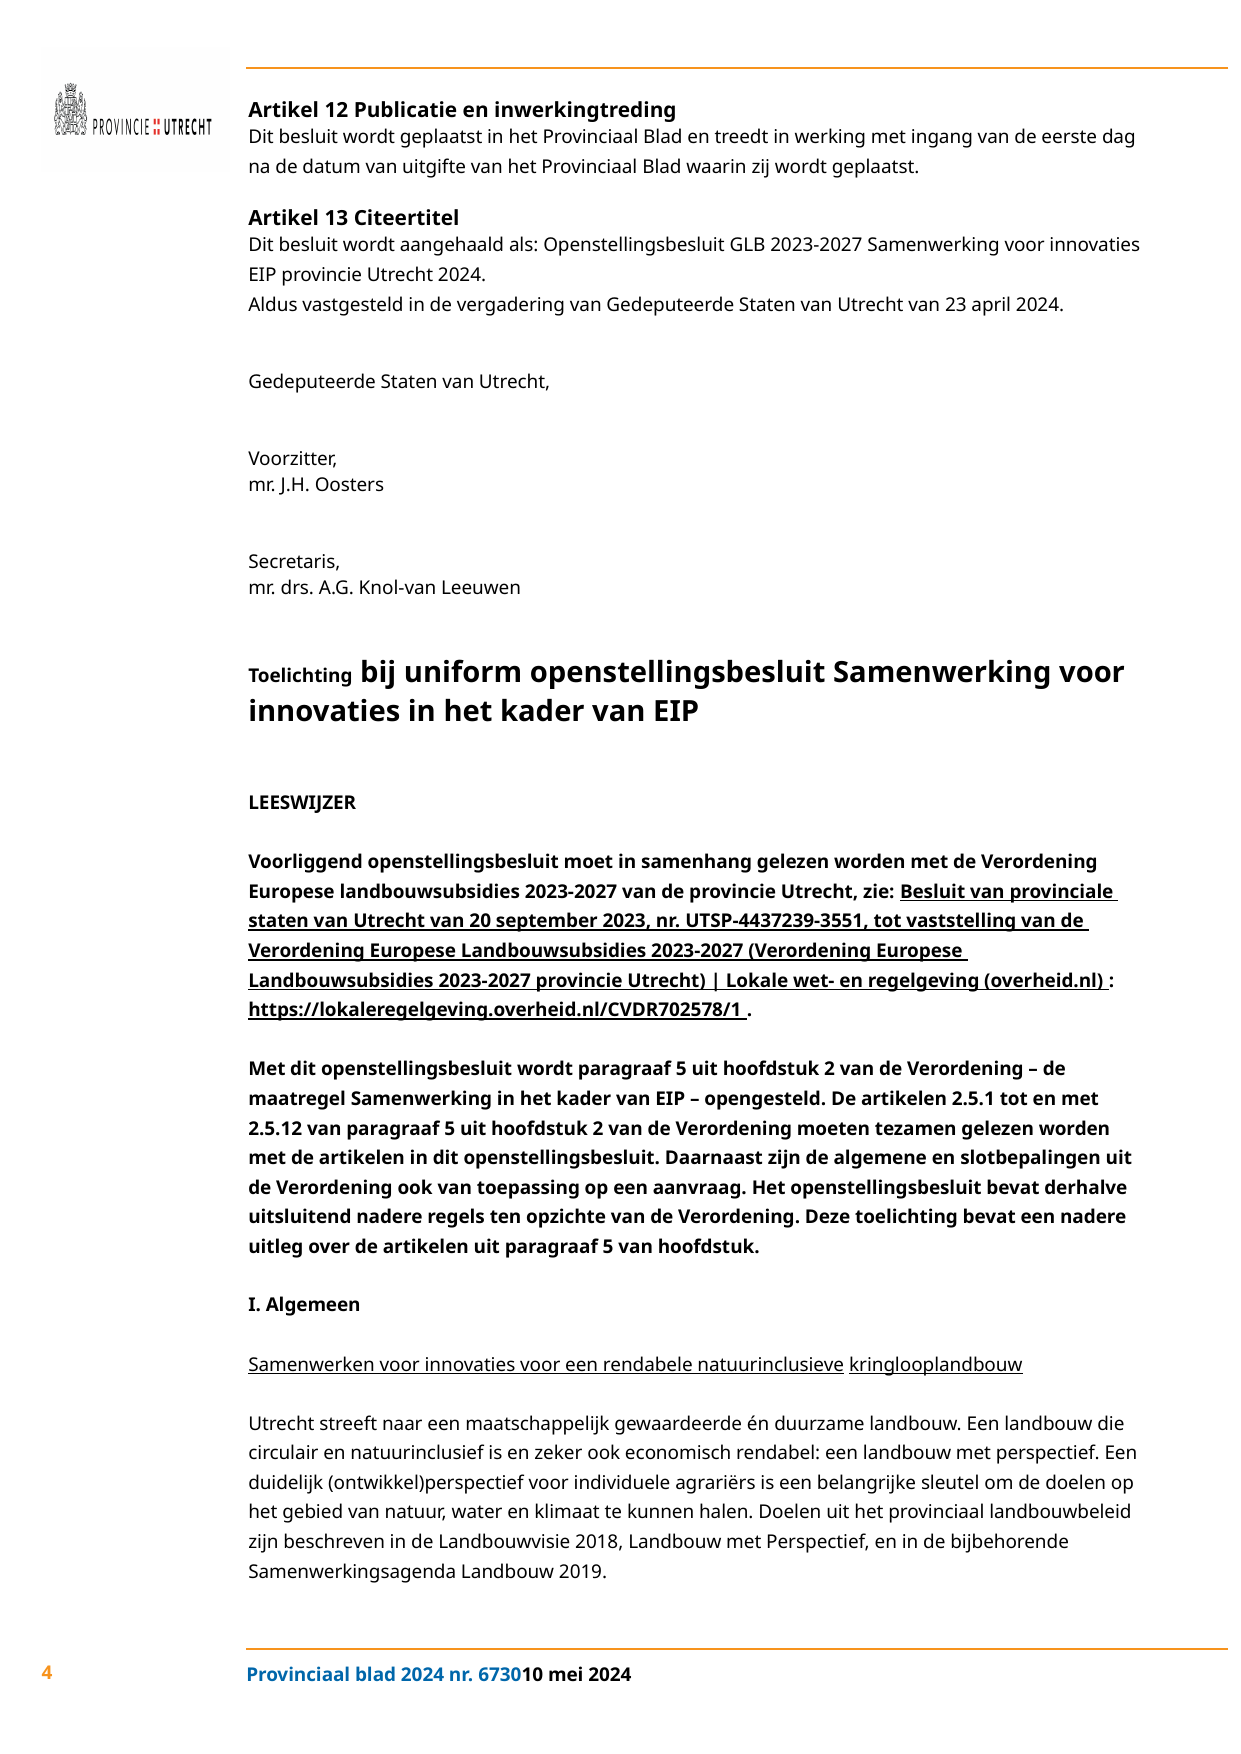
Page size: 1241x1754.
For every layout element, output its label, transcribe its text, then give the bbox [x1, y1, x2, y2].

text mr. drs. A.G. Knol-van Leeuwen [248, 574, 1152, 599]
text mr. J.H. Oosters [248, 471, 1152, 497]
text I. Algemeen [248, 1292, 1152, 1317]
text Gedeputeerde Staten van Utrecht, [248, 368, 1152, 394]
picture [41, 47, 231, 172]
text Secretaris, [248, 548, 1152, 574]
table_header LEESWIJZER Voorliggend openstellingsbesluit moet in samenhang gelezen worden met de Verordening Europese landbouwsubsidies 2023-2027 van de provincie Utrecht, zie: Besluit van provinciale staten van Utrecht van 20 september 2023, nr. UTSP-4437239-3551, tot vaststelling van de Verordening Europese Landbouwsubsidies 2023-2027 (Verordening Europese Landbouwsubsidies 2023-2027 provincie Utrecht) | Lokale wet- en regelgeving (overheid.nl) : https://lokaleregelgeving.overheid.nl/CVDR702578/1 . Met dit openstellingsbesluit wordt paragraaf 5 uit hoofdstuk 2 van de Verordening – de maatregel Samenwerking in het kader van EIP – opengesteld. De artikelen 2.5.1 tot en met 2.5.12 van paragraaf 5 uit hoofdstuk 2 van de Verordening moeten tezamen gelezen worden met de artikelen in dit openstellingsbesluit. Daarnaast zijn de algemene en slotbepalingen uit de Verordening ook van toepassing op een aanvraag. Het openstellingsbesluit bevat derhalve uitsluitend nadere regels ten opzichte van de Verordening. Deze toelichting bevat een nadere uitleg over de artikelen uit paragraaf 5 van hoofdstuk. [248, 789, 1152, 1259]
text Toelichting bij uniform openstellingsbesluit Samenwerking voor innovaties in het kader van EIP [248, 651, 1152, 730]
text Samenwerken voor innovaties voor een rendabele natuurinclusieve kringlooplandbouw [248, 1351, 1152, 1376]
text Voorzitter, [248, 445, 1152, 471]
text Utrecht streeft naar een maatschappelijk gewaardeerde én duurzame landbouw. Een landbouw die circulair en natuurinclusief is en zeker ook economisch rendabel: een landbouw met perspectief. Een duidelijk (ontwikkel)perspectief voor individuele agrariërs is een belangrijke sleutel om de doelen op het gebied van natuur, water en klimaat te kunnen halen. Doelen uit het provinciaal landbouwbeleid zijn beschreven in de Landbouwvisie 2018, Landbouw met Perspectief, en in de bijbehorende Samenwerkingsagenda Landbouw 2019. [248, 1410, 1152, 1583]
text Dit besluit wordt aangehaald als: Openstellingsbesluit GLB 2023-2027 Samenwerking voor innovaties EIP provincie Utrecht 2024. [248, 232, 1152, 287]
text Artikel 13 Citeertitel [248, 203, 1152, 232]
text Dit besluit wordt geplaatst in het Provinciaal Blad en treedt in werking met ingang van de eerste dag na de datum van uitgifte van het Provinciaal Blad waarin zij wordt geplaatst. [248, 123, 1152, 178]
text Aldus vastgesteld in de vergadering van Gedeputeerde Staten van Utrecht van 23 april 2024. [248, 291, 1152, 317]
text Artikel 12 Publicatie en inwerkingtreding [248, 95, 1152, 123]
